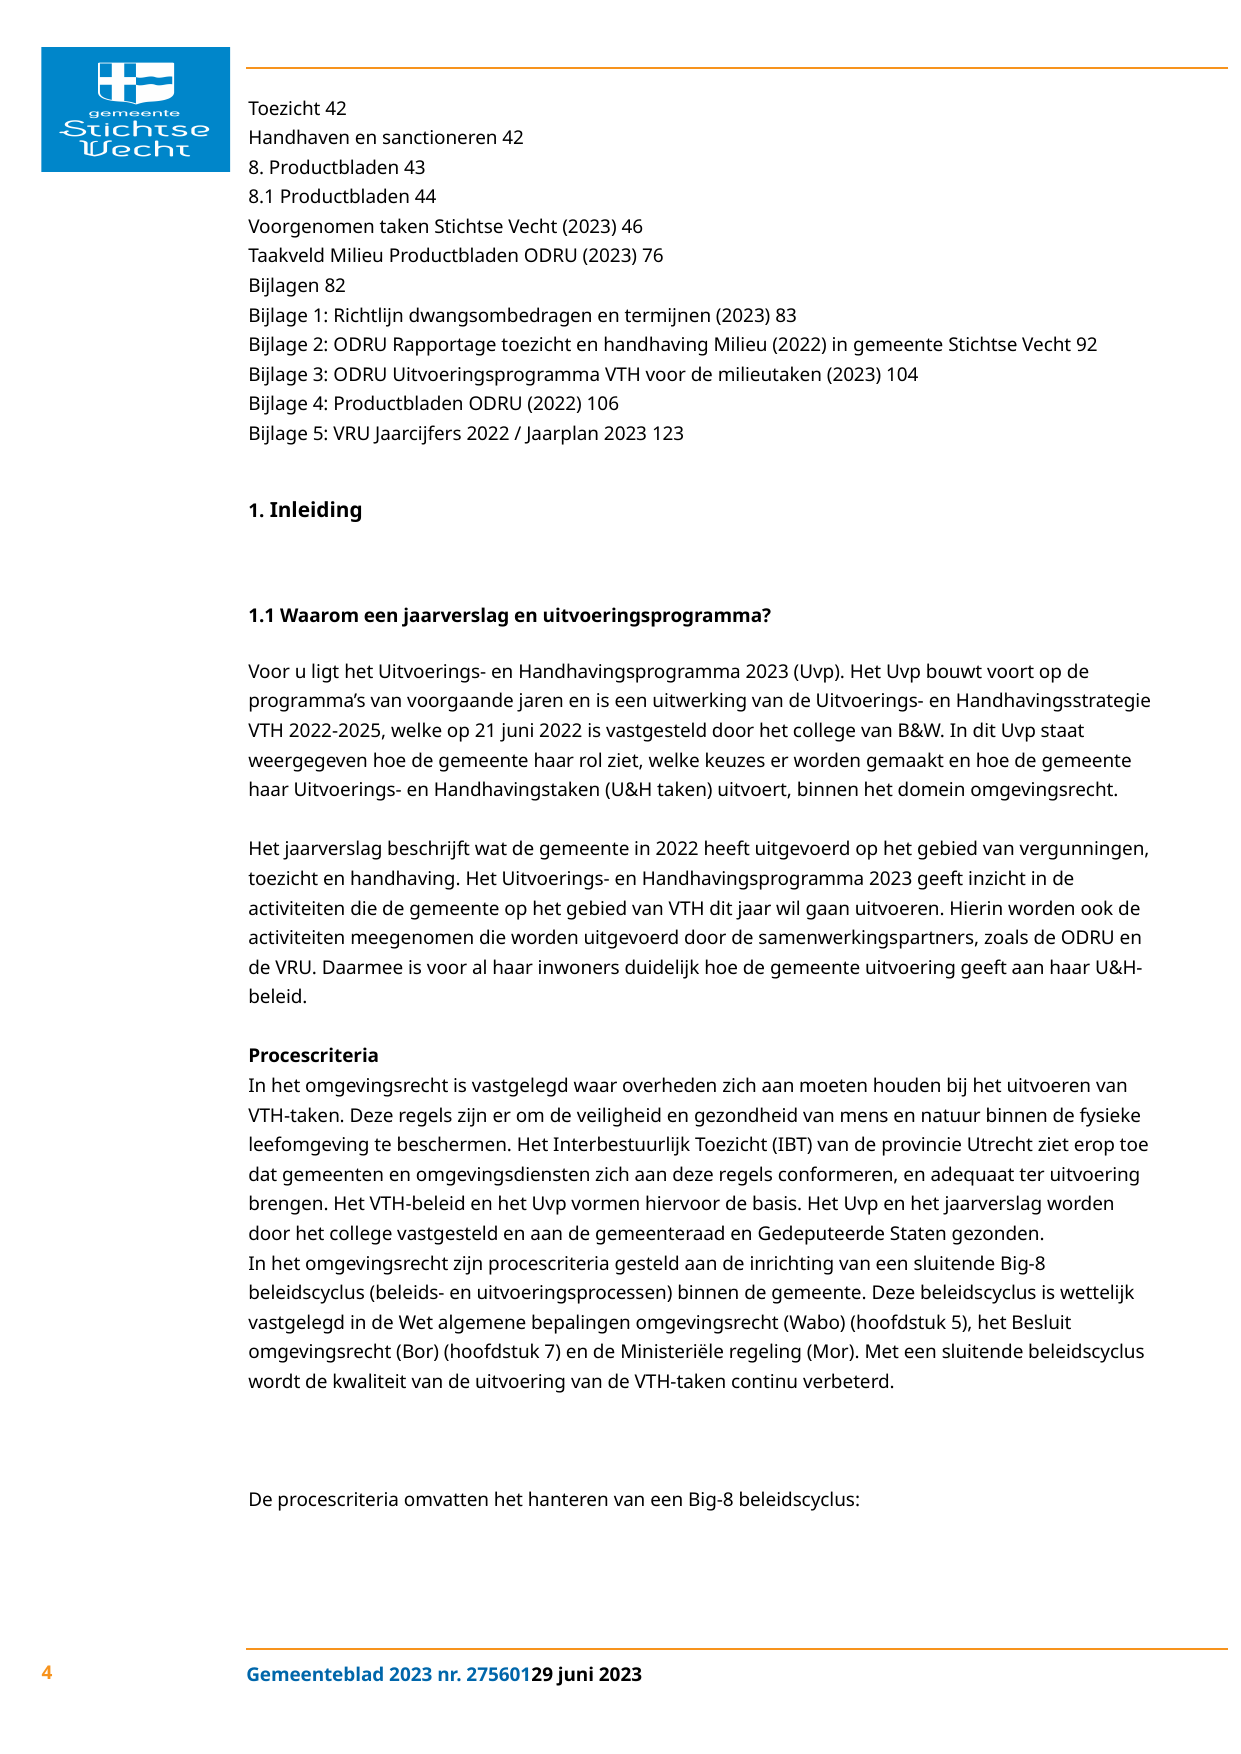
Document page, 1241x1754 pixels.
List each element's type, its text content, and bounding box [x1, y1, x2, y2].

text Voorgenomen taken Stichtse Vecht (2023) 46 [248, 213, 1152, 239]
text Het jaarverslag beschrijft wat de gemeente in 2022 heeft uitgevoerd op het gebied van vergunningen, toezicht en handhaving. Het Uitvoerings- en Handhavingsprogramma 2023 geeft inzicht in de activiteiten die de gemeente op het gebied van VTH dit jaar wil gaan uitvoeren. Hierin worden ook de activiteiten meegenomen die worden uitgevoerd door de samenwerkingspartners, zoals de ODRU en de VRU. Daarmee is voor al haar inwoners duidelijk hoe de gemeente uitvoering geeft aan haar U&H-beleid. [248, 836, 1152, 1009]
text In het omgevingsrecht zijn procescriteria gesteld aan de inrichting van een sluitende Big-8 beleidscyclus (beleids- en uitvoeringsprocessen) binnen de gemeente. Deze beleidscyclus is wettelijk vastgelegd in de Wet algemene bepalingen omgevingsrecht (Wabo) (hoofdstuk 5), het Besluit omgevingsrecht (Bor) (hoofdstuk 7) en de Ministeriële regeling (Mor). Met een sluitende beleidscyclus wordt de kwaliteit van de uitvoering van de VTH-taken continu verbeterd. [248, 1250, 1152, 1394]
text Bijlage 5: VRU Jaarcijfers 2022 / Jaarplan 2023 123 [248, 420, 1152, 446]
text 8.1 Productbladen 44 [248, 183, 1152, 209]
text De procescriteria omvatten het hanteren van een Big-8 beleidscyclus: [248, 1486, 1152, 1512]
text In het omgevingsrecht is vastgelegd waar overheden zich aan moeten houden bij het uitvoeren van VTH-taken. Deze regels zijn er om de veiligheid en gezondheid van mens en natuur binnen de fysieke leefomgeving te beschermen. Het Interbestuurlijk Toezicht (IBT) van de provincie Utrecht ziet erop toe dat gemeenten en omgevingsdiensten zich aan deze regels conformeren, en adequaat ter uitvoering brengen. Het VTH-beleid en het Uvp vormen hiervoor de basis. Het Uvp en het jaarverslag worden door het college vastgesteld en aan de gemeenteraad en Gedeputeerde Staten gezonden. [248, 1072, 1152, 1246]
text Bijlage 1: Richtlijn dwangsombedragen en termijnen (2023) 83 [248, 302, 1152, 328]
text Bijlagen 82 [248, 272, 1152, 298]
text Bijlage 2: ODRU Rapportage toezicht en handhaving Milieu (2022) in gemeente Stichtse Vecht 92 [248, 331, 1152, 357]
text Handhaven en sanctioneren 42 [248, 124, 1152, 150]
text Voor u ligt het Uitvoerings- en Handhavingsprogramma 2023 (Uvp). Het Uvp bouwt voort op de programma’s van voorgaande jaren en is een uitwerking van de Uitvoerings- en Handhavingsstrategie VTH 2022-2025, welke op 21 juni 2022 is vastgesteld door het college van B&W. In dit Uvp staat weergegeven hoe de gemeente haar rol ziet, welke keuzes er worden gemaakt en hoe de gemeente haar Uitvoerings- en Handhavingstaken (U&H taken) uitvoert, binnen het domein omgevingsrecht. [248, 658, 1152, 802]
picture [99, 63, 135, 101]
text Toezicht 42 [248, 95, 1152, 121]
text 8. Productbladen 43 [248, 154, 1152, 180]
text Taakveld Milieu Productbladen ODRU (2023) 76 [248, 243, 1152, 268]
text Procescriteria [248, 1043, 1152, 1068]
text Bijlage 4: Productbladen ODRU (2022) 106 [248, 391, 1152, 416]
text 1. Inleiding [248, 495, 1152, 524]
picture [137, 63, 174, 103]
text 1.1 Waarom een jaarverslag en uitvoeringsprogramma? [248, 603, 1152, 628]
text Bijlage 3: ODRU Uitvoeringsprogramma VTH voor de milieutaken (2023) 104 [248, 361, 1152, 387]
